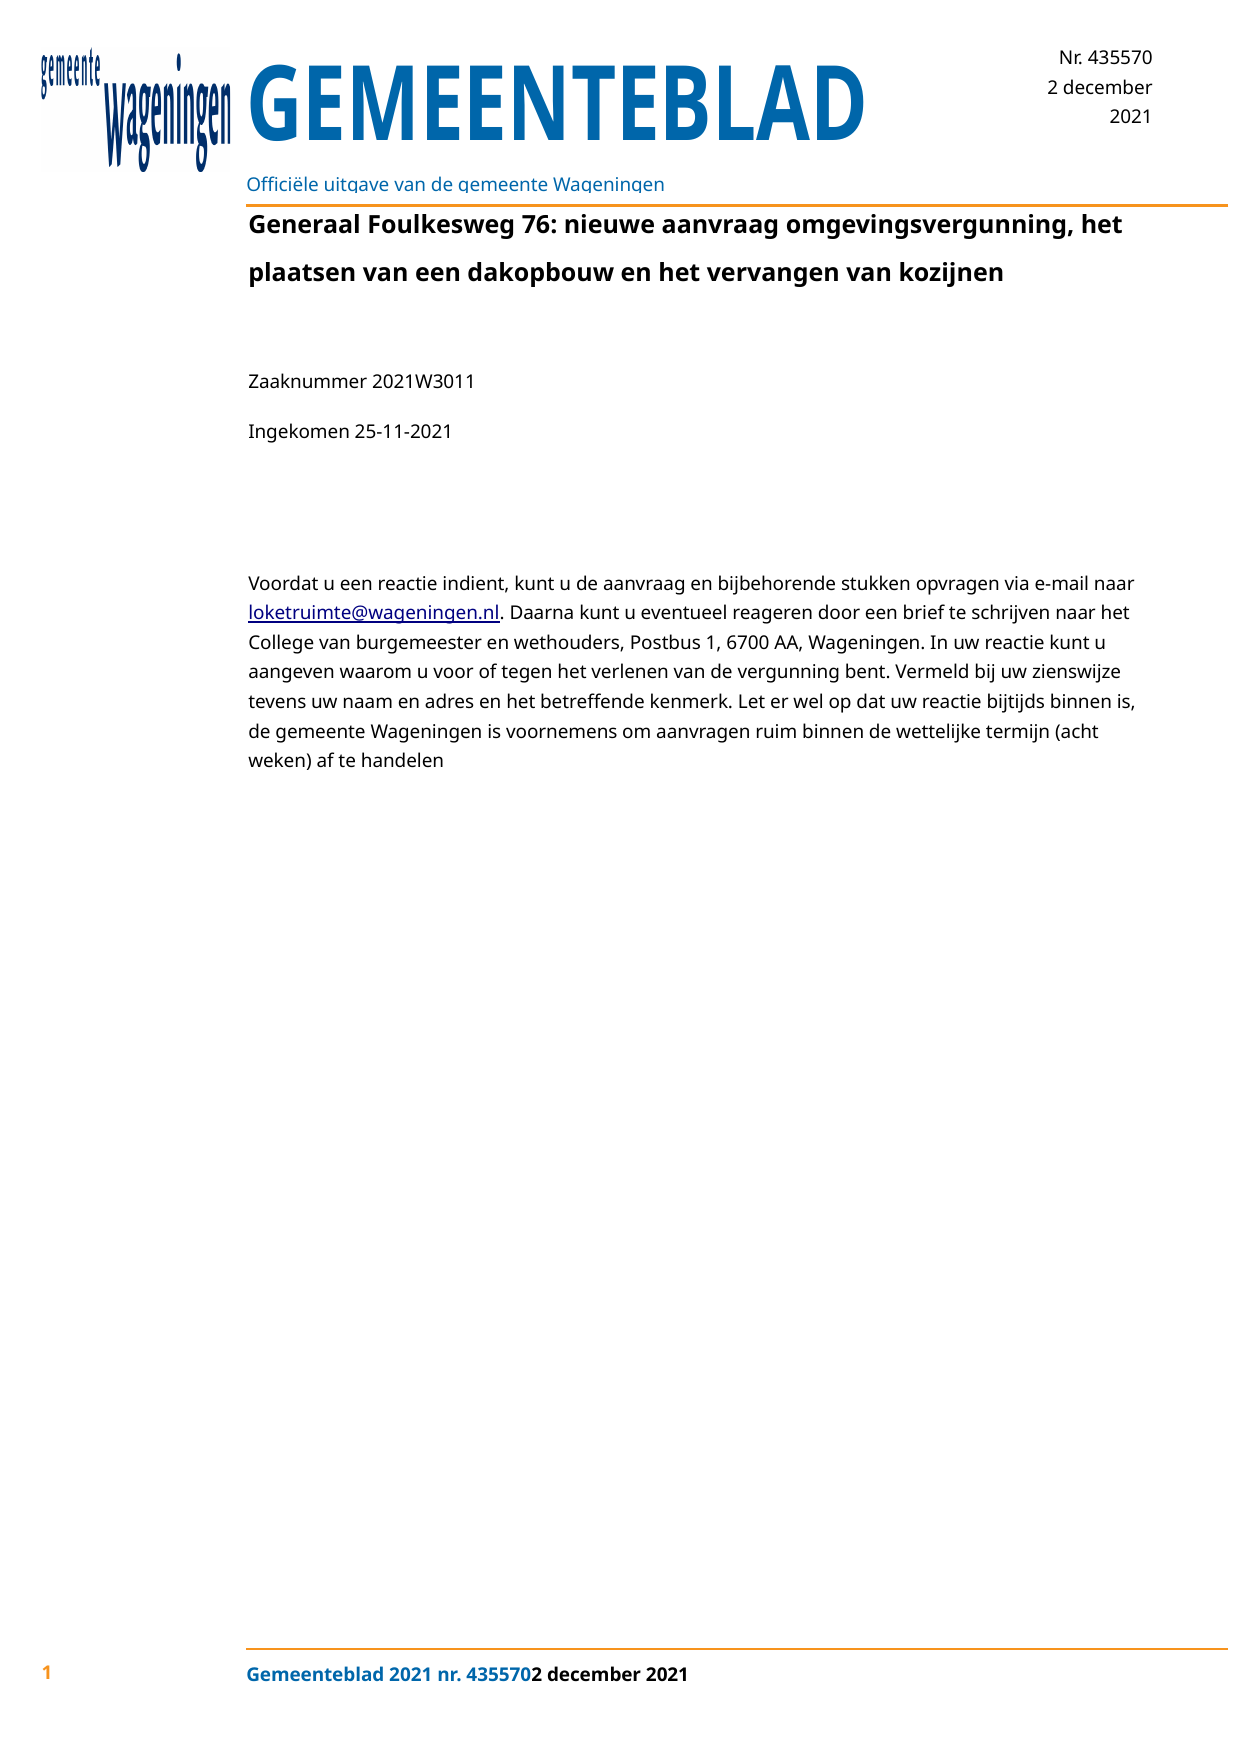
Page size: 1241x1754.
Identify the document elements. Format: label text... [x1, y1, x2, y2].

text Voordat u een reactie indient, kunt u de aanvraag en bijbehorende stukken opvragen via e-mail naar loketruimte@wageningen.nl. Daarna kunt u eventueel reageren door een brief te schrijven naar het College van burgemeester en wethouders, Postbus 1, 6700 AA, Wageningen. In uw reactie kunt u aangeven waarom u voor of tegen het verlenen van de vergunning bent. Vermeld bij uw zienswijze tevens uw naam en adres en het betreffende kenmerk. Let er wel op dat uw reactie bijtijds binnen is, de gemeente Wageningen is voornemens om aanvragen ruim binnen de wettelijke termijn (acht weken) af te handelen [248, 570, 1152, 773]
picture [41, 47, 231, 172]
text Ingekomen 25-11-2021 [248, 419, 1152, 444]
text Generaal Foulkesweg 76: nieuwe aanvraag omgevingsvergunning, het plaatsen van een dakopbouw en het vervangen van kozijnen [248, 207, 1152, 288]
text Zaaknummer 2021W3011 [248, 368, 1152, 394]
